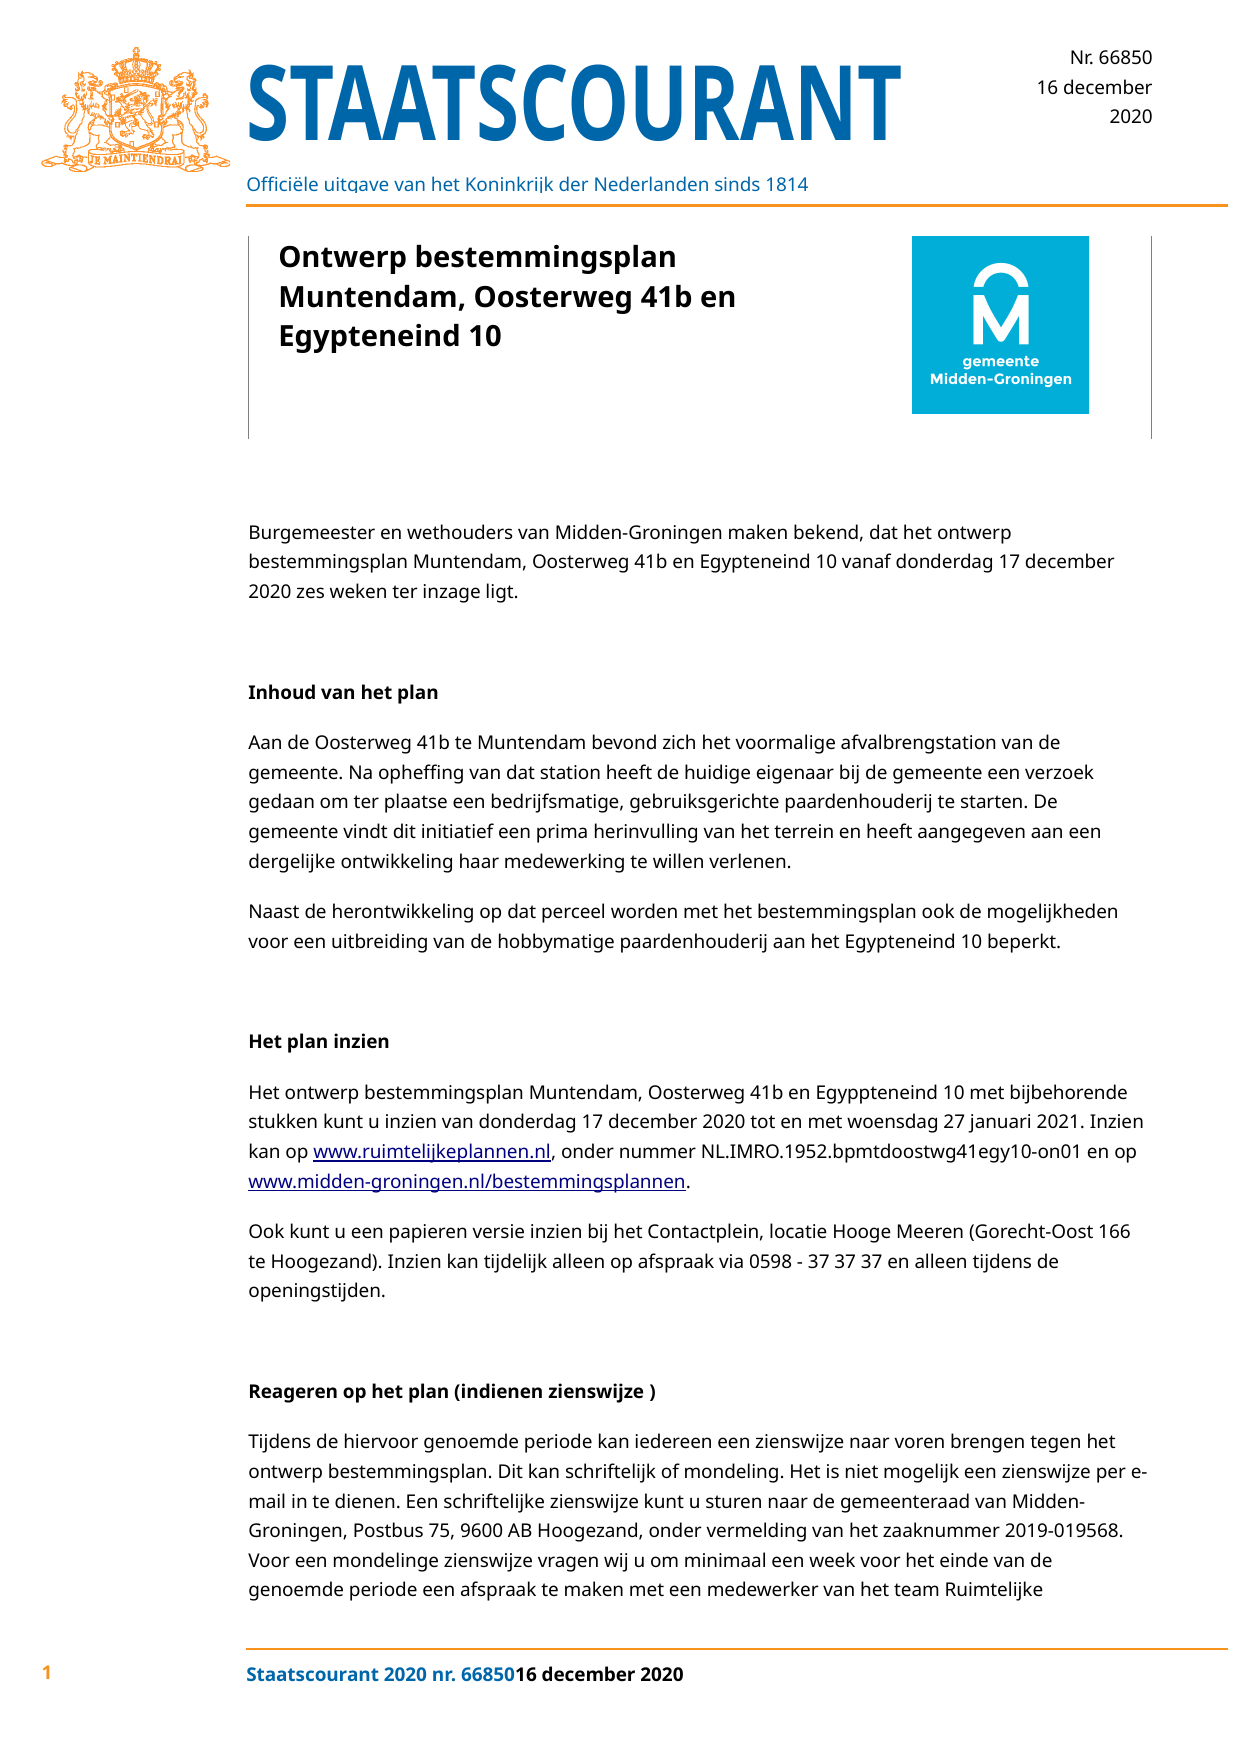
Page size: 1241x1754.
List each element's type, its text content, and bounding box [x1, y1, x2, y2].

text Aan de Oosterweg 41b te Muntendam bevond zich het voormalige afvalbrengstation van de gemeente. Na opheffing van dat station heeft de huidige eigenaar bij de gemeente een verzoek gedaan om ter plaatse een bedrijfsmatige, gebruiksgerichte paardenhouderij te starten. De gemeente vindt dit initiatief een prima herinvulling van het terrein en heeft aangegeven aan een dergelijke ontwikkeling haar medewerking te willen verlenen. [248, 729, 1152, 873]
picture [983, 359, 989, 366]
text Ook kunt u een papieren versie inzien bij het Contactplein, locatie Hooge Meeren (Gorecht-Oost 166 te Hoogezand). Inzien kan tijdelijk alleen op afspraak via 0598 - 37 37 37 en alleen tijdens de openingstijden. [248, 1218, 1152, 1303]
text Het ontwerp bestemmingsplan Muntendam, Oosterweg 41b en Egyppteneind 10 met bijbehorende stukken kunt u inzien van donderdag 17 december 2020 tot en met woensdag 27 januari 2021. Inzien kan op www.ruimtelijkeplannen.nl, onder nummer NL.IMRO.1952.bpmtdoostwg41egy10-on01 en op www.midden-groningen.nl/bestemmingsplannen. [248, 1079, 1152, 1193]
text Inhoud van het plan [248, 679, 1152, 705]
picture [1046, 377, 1052, 385]
picture [932, 374, 942, 383]
table_header Ontwerp bestemmingsplan Muntendam, Oosterweg 41b en Egypteneind 10 [249, 236, 850, 439]
text Reageren op het plan (indienen zienswijze ) [248, 1378, 1152, 1404]
text Tijdens de hiervoor genoemde periode kan iedereen een zienswijze naar voren brengen tegen het ontwerp bestemmingsplan. Dit kan schriftelijk of mondeling. Het is niet mogelijk een zienswijze per e-mail in te dienen. Een schriftelijke zienswijze kunt u sturen naar de gemeenteraad van Midden-Groningen, Postbus 75, 9600 AB Hoogezand, onder vermelding van het zaaknummer 2019-019568. Voor een mondelinge zienswijze vragen wij u om minimaal een week voor het einde van de genoemde periode een afspraak te maken met een medewerker van het team Ruimtelijke [248, 1429, 1152, 1602]
text Het plan inzien [248, 1029, 1152, 1054]
text Naast de herontwikkeling op dat perceel worden met het bestemmingsplan ook de mogelijkheden voor een uitbreiding van de hobbymatige paardenhouderij aan het Egypteneind 10 beperkt. [248, 898, 1152, 953]
picture [964, 359, 971, 368]
picture [41, 47, 231, 172]
table_header [1090, 236, 1151, 413]
picture [974, 296, 1028, 344]
table_header [850, 236, 912, 413]
text Burgemeester en wethouders van Midden-Groningen maken bekend, dat het ontwerp bestemmingsplan Muntendam, Oosterweg 41b en Egypteneind 10 vanaf donderdag 17 december 2020 zes weken ter inzage ligt. [248, 519, 1152, 604]
table_header [850, 414, 1151, 439]
picture [975, 264, 1027, 286]
